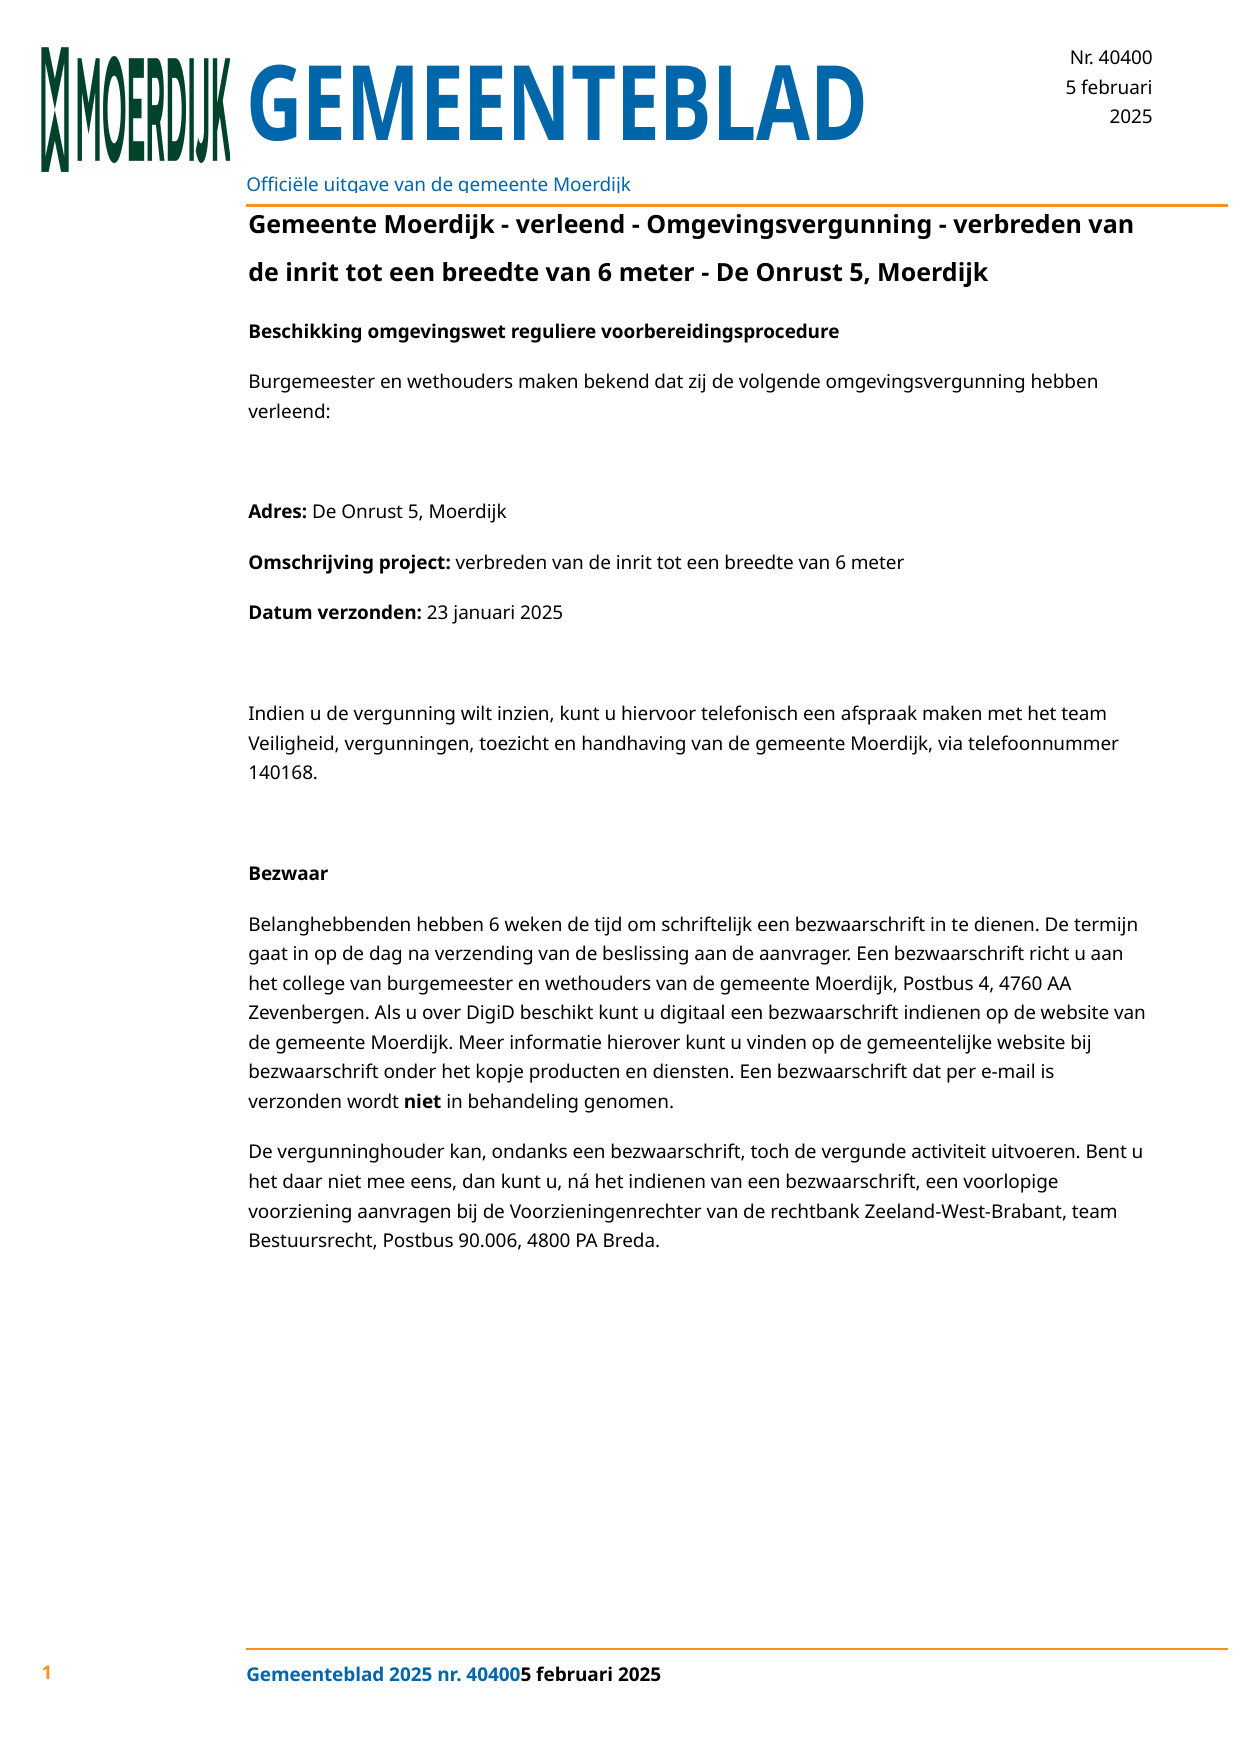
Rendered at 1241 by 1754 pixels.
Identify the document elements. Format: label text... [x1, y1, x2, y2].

text Adres: De Onrust 5, Moerdijk [248, 499, 1152, 524]
text Omschrijving project: verbreden van de inrit tot een breedte van 6 meter [248, 549, 1152, 575]
text Indien u de vergunning wilt inzien, kunt u hiervoor telefonisch een afspraak maken met het team Veiligheid, vergunningen, toezicht en handhaving van de gemeente Moerdijk, via telefoonnummer 140168. [248, 700, 1152, 785]
text Bezwaar [248, 860, 1152, 886]
picture [41, 47, 231, 172]
text Datum verzonden: 23 januari 2025 [248, 599, 1152, 625]
text Belanghebbenden hebben 6 weken de tijd om schriftelijk een bezwaarschrift in te dienen. De termijn gaat in op de dag na verzending van de beslissing aan de aanvrager. Een bezwaarschrift richt u aan het college van burgemeester en wethouders van de gemeente Moerdijk, Postbus 4, 4760 AA Zevenbergen. Als u over DigiD beschikt kunt u digitaal een bezwaarschrift indienen op de website van de gemeente Moerdijk. Meer informatie hierover kunt u vinden op de gemeentelijke website bij bezwaarschrift onder het kopje producten en diensten. Een bezwaarschrift dat per e-mail is verzonden wordt niet in behandeling genomen. [248, 911, 1152, 1114]
text Gemeente Moerdijk - verleend - Omgevingsvergunning - verbreden van de inrit tot een breedte van 6 meter - De Onrust 5, Moerdijk [248, 207, 1152, 288]
text De vergunninghouder kan, ondanks een bezwaarschrift, toch de vergunde activiteit uitvoeren. Bent u het daar niet mee eens, dan kunt u, ná het indienen van een bezwaarschrift, een voorlopige voorziening aanvragen bij de Voorzieningenrechter van de rechtbank Zeeland-West-Brabant, team Bestuursrecht, Postbus 90.006, 4800 PA Breda. [248, 1139, 1152, 1253]
text Beschikking omgevingswet reguliere voorbereidingsprocedure [248, 318, 1152, 344]
text Burgemeester en wethouders maken bekend dat zij de volgende omgevingsvergunning hebben verleend: [248, 368, 1152, 424]
